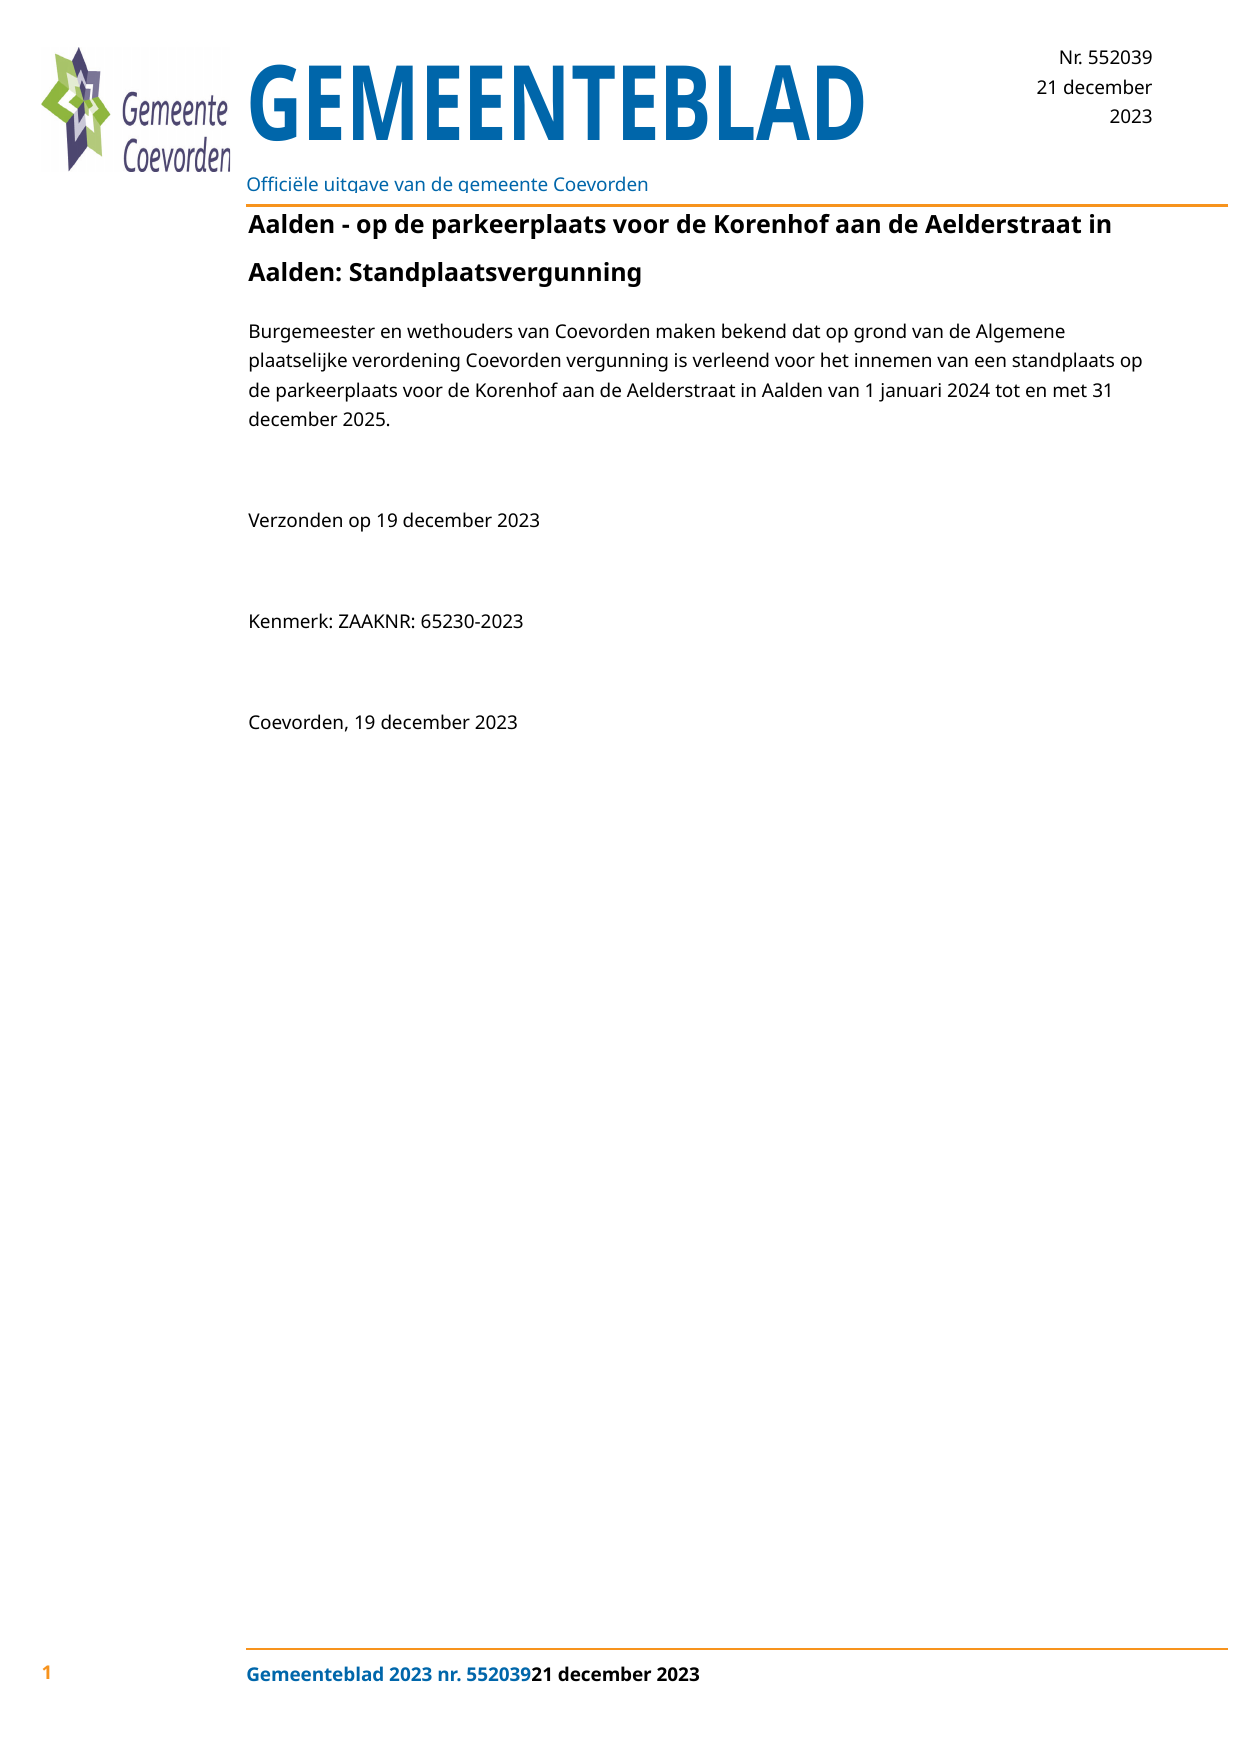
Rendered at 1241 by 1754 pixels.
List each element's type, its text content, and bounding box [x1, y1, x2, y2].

text Burgemeester en wethouders van Coevorden maken bekend dat op grond van de Algemene plaatselijke verordening Coevorden vergunning is verleend voor het innemen van een standplaats op de parkeerplaats voor de Korenhof aan de Aelderstraat in Aalden van 1 januari 2024 tot en met 31 december 2025. [248, 318, 1152, 432]
text Aalden - op de parkeerplaats voor de Korenhof aan de Aelderstraat in Aalden: Standplaatsvergunning [248, 207, 1152, 288]
text Kenmerk: ZAAKNR: 65230-2023 [248, 608, 1152, 634]
text Coevorden, 19 december 2023 [248, 709, 1152, 735]
picture [41, 47, 231, 172]
text Verzonden op 19 december 2023 [248, 507, 1152, 533]
